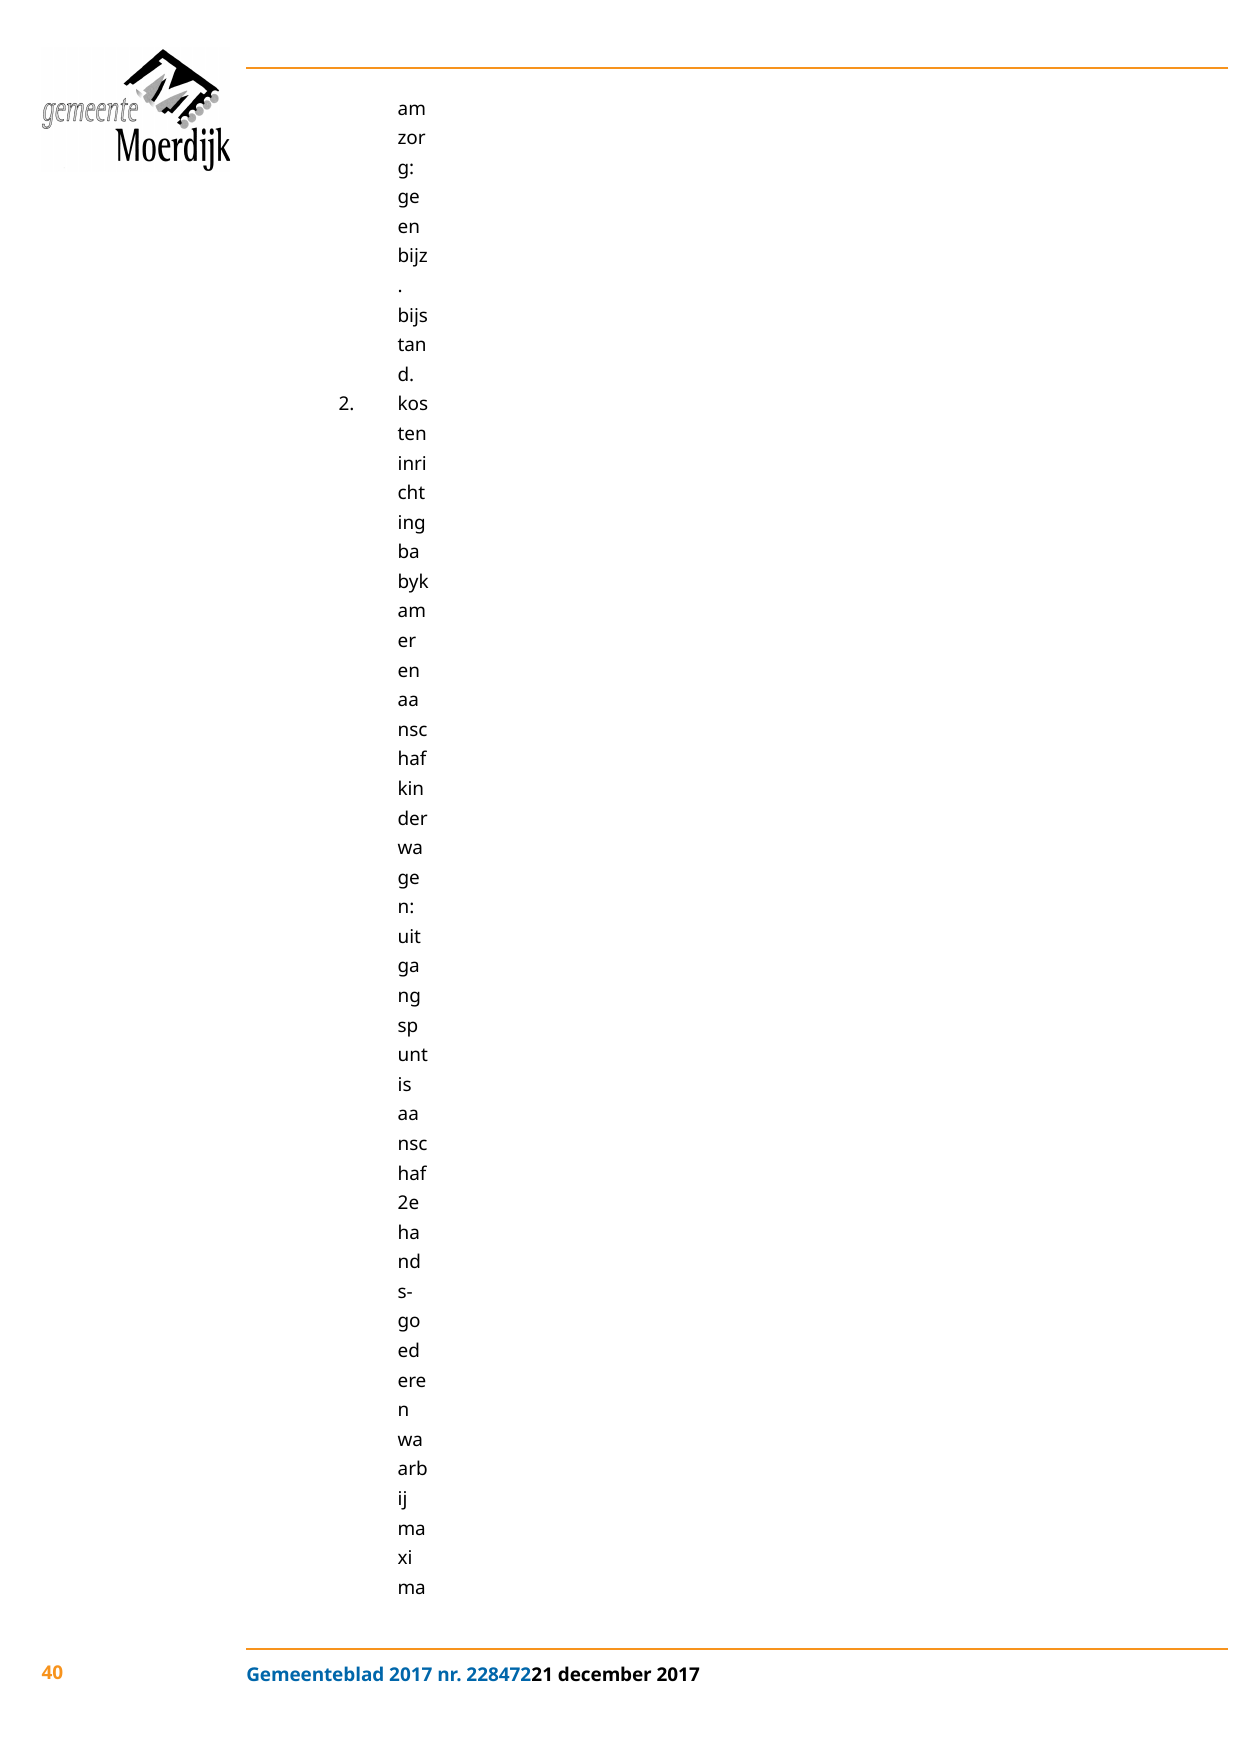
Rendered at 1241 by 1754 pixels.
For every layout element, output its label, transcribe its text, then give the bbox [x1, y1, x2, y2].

table_cell [429, 95, 519, 1600]
table_cell amzorg: geen bijz. bijstand. kosten inrichting babykamer en aanschaf kinderwagen: uitgangspunt is aanschaf 2e hands-goederen waarbij maxima [338, 95, 429, 1600]
table_cell [248, 95, 338, 1600]
table_cell [519, 95, 609, 1600]
picture [41, 47, 231, 172]
